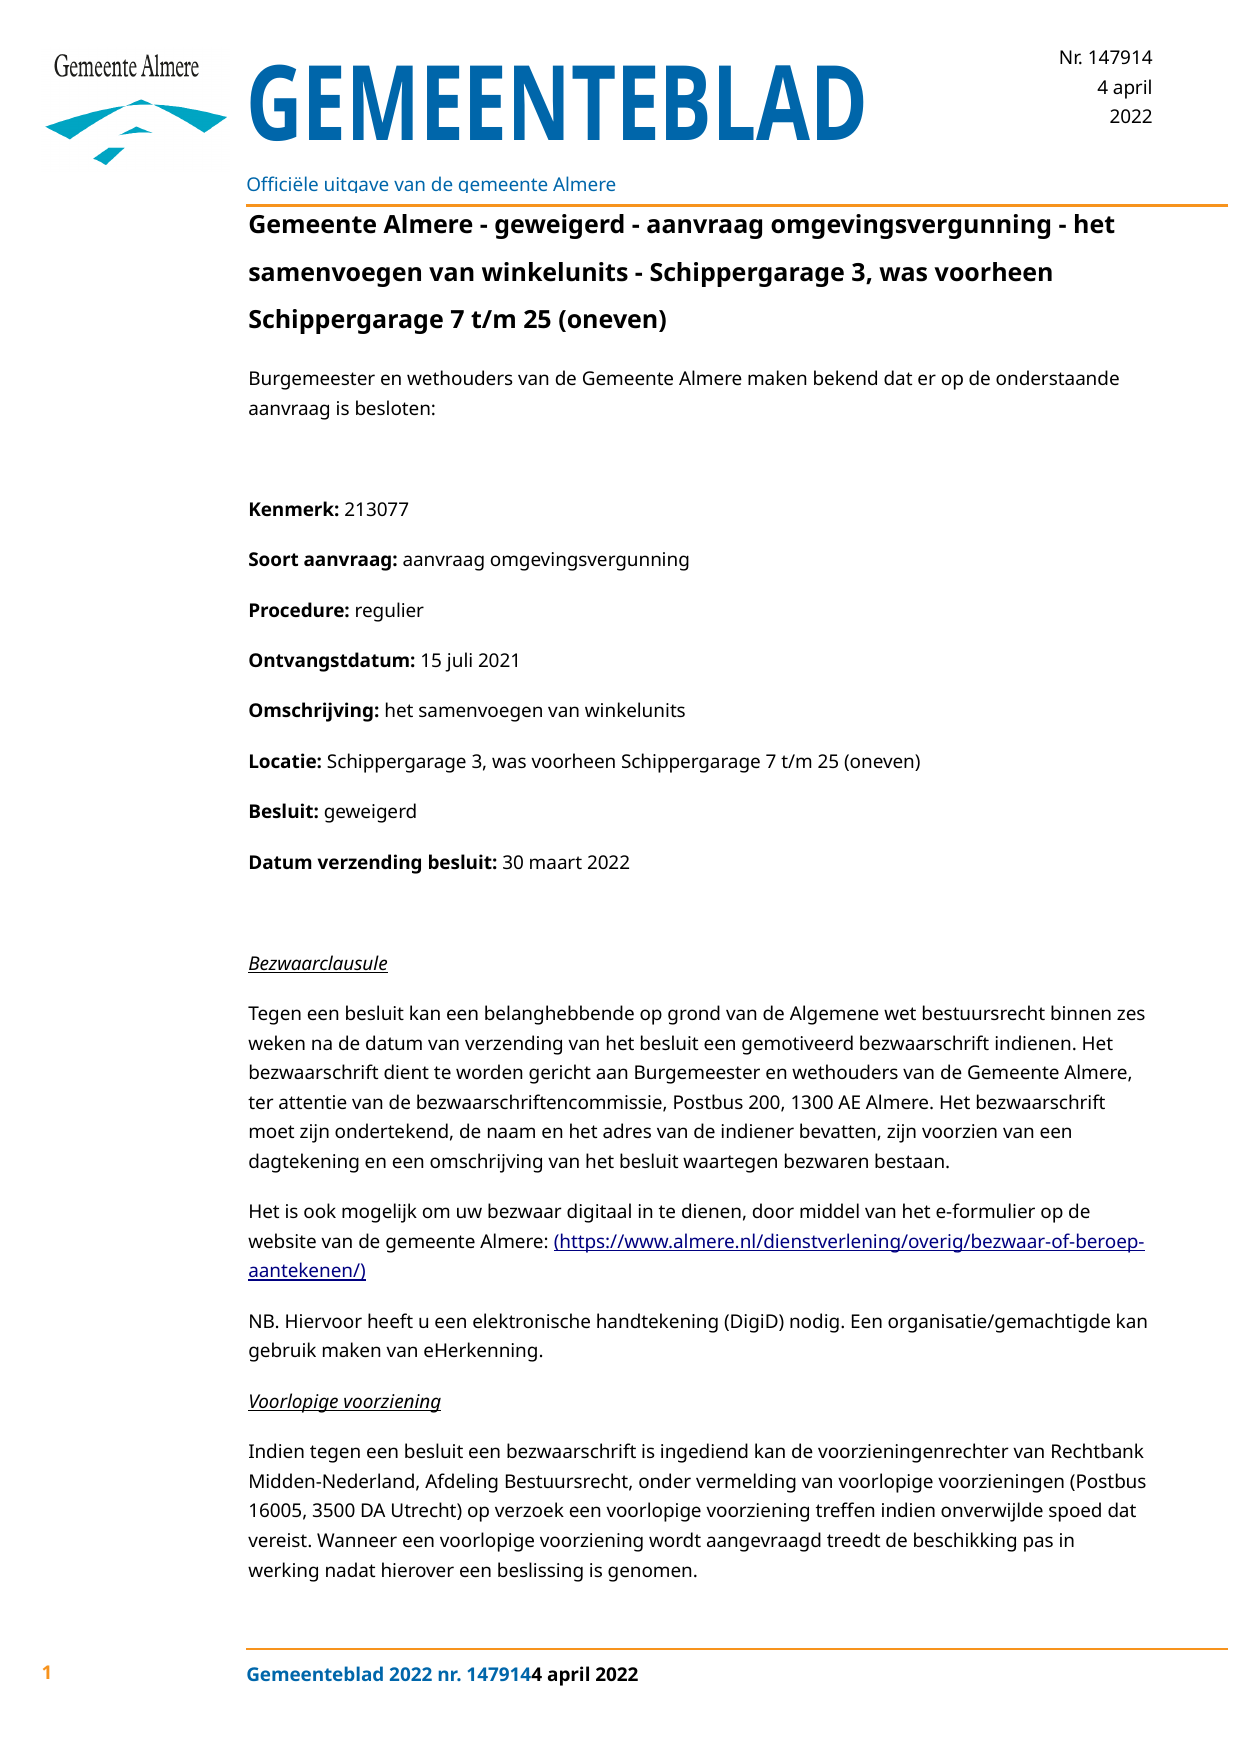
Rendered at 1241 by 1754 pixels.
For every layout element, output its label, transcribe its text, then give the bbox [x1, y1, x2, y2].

text Bezwaarclausule [248, 950, 1152, 975]
picture [41, 47, 231, 172]
text Indien tegen een besluit een bezwaarschrift is ingediend kan de voorzieningenrechter van Rechtbank Midden-Nederland, Afdeling Bestuursrecht, onder vermelding van voorlopige voorzieningen (Postbus 16005, 3500 DA Utrecht) op verzoek een voorlopige voorziening treffen indien onverwijlde spoed dat vereist. Wanneer een voorlopige voorziening wordt aangevraagd treedt de beschikking pas in werking nadat hierover een beslissing is genomen. [248, 1438, 1152, 1582]
text Voorlopige voorziening [248, 1388, 1152, 1414]
text Locatie: Schippergarage 3, was voorheen Schippergarage 7 t/m 25 (oneven) [248, 748, 1152, 774]
text Datum verzending besluit: 30 maart 2022 [248, 849, 1152, 874]
text Besluit: geweigerd [248, 798, 1152, 824]
text Tegen een besluit kan een belanghebbende op grond van de Algemene wet bestuursrecht binnen zes weken na de datum van verzending van het besluit een gemotiveerd bezwaarschrift indienen. Het bezwaarschrift dient te worden gericht aan Burgemeester en wethouders van de Gemeente Almere, ter attentie van de bezwaarschriftencommissie, Postbus 200, 1300 AE Almere. Het bezwaarschrift moet zijn ondertekend, de naam en het adres van de indiener bevatten, zijn voorzien van een dagtekening en een omschrijving van het besluit waartegen bezwaren bestaan. [248, 1000, 1152, 1174]
text Omschrijving: het samenvoegen van winkelunits [248, 698, 1152, 723]
text Soort aanvraag: aanvraag omgevingsvergunning [248, 546, 1152, 572]
text Burgemeester en wethouders van de Gemeente Almere maken bekend dat er op de onderstaande aanvraag is besloten: [248, 366, 1152, 421]
text Kenmerk: 213077 [248, 496, 1152, 522]
text Het is ook mogelijk om uw bezwaar digitaal in te dienen, door middel van het e-formulier op de website van de gemeente Almere: (https://www.almere.nl/dienstverlening/overig/bezwaar-of-beroep-aantekenen/) [248, 1198, 1152, 1283]
text Ontvangstdatum: 15 juli 2021 [248, 647, 1152, 673]
text Gemeente Almere - geweigerd - aanvraag omgevingsvergunning - het samenvoegen van winkelunits - Schippergarage 3, was voorheen Schippergarage 7 t/m 25 (oneven) [248, 207, 1152, 336]
text Procedure: regulier [248, 597, 1152, 622]
text NB. Hiervoor heeft u een elektronische handtekening (DigiD) nodig. Een organisatie/gemachtigde kan gebruik maken van eHerkenning. [248, 1308, 1152, 1363]
